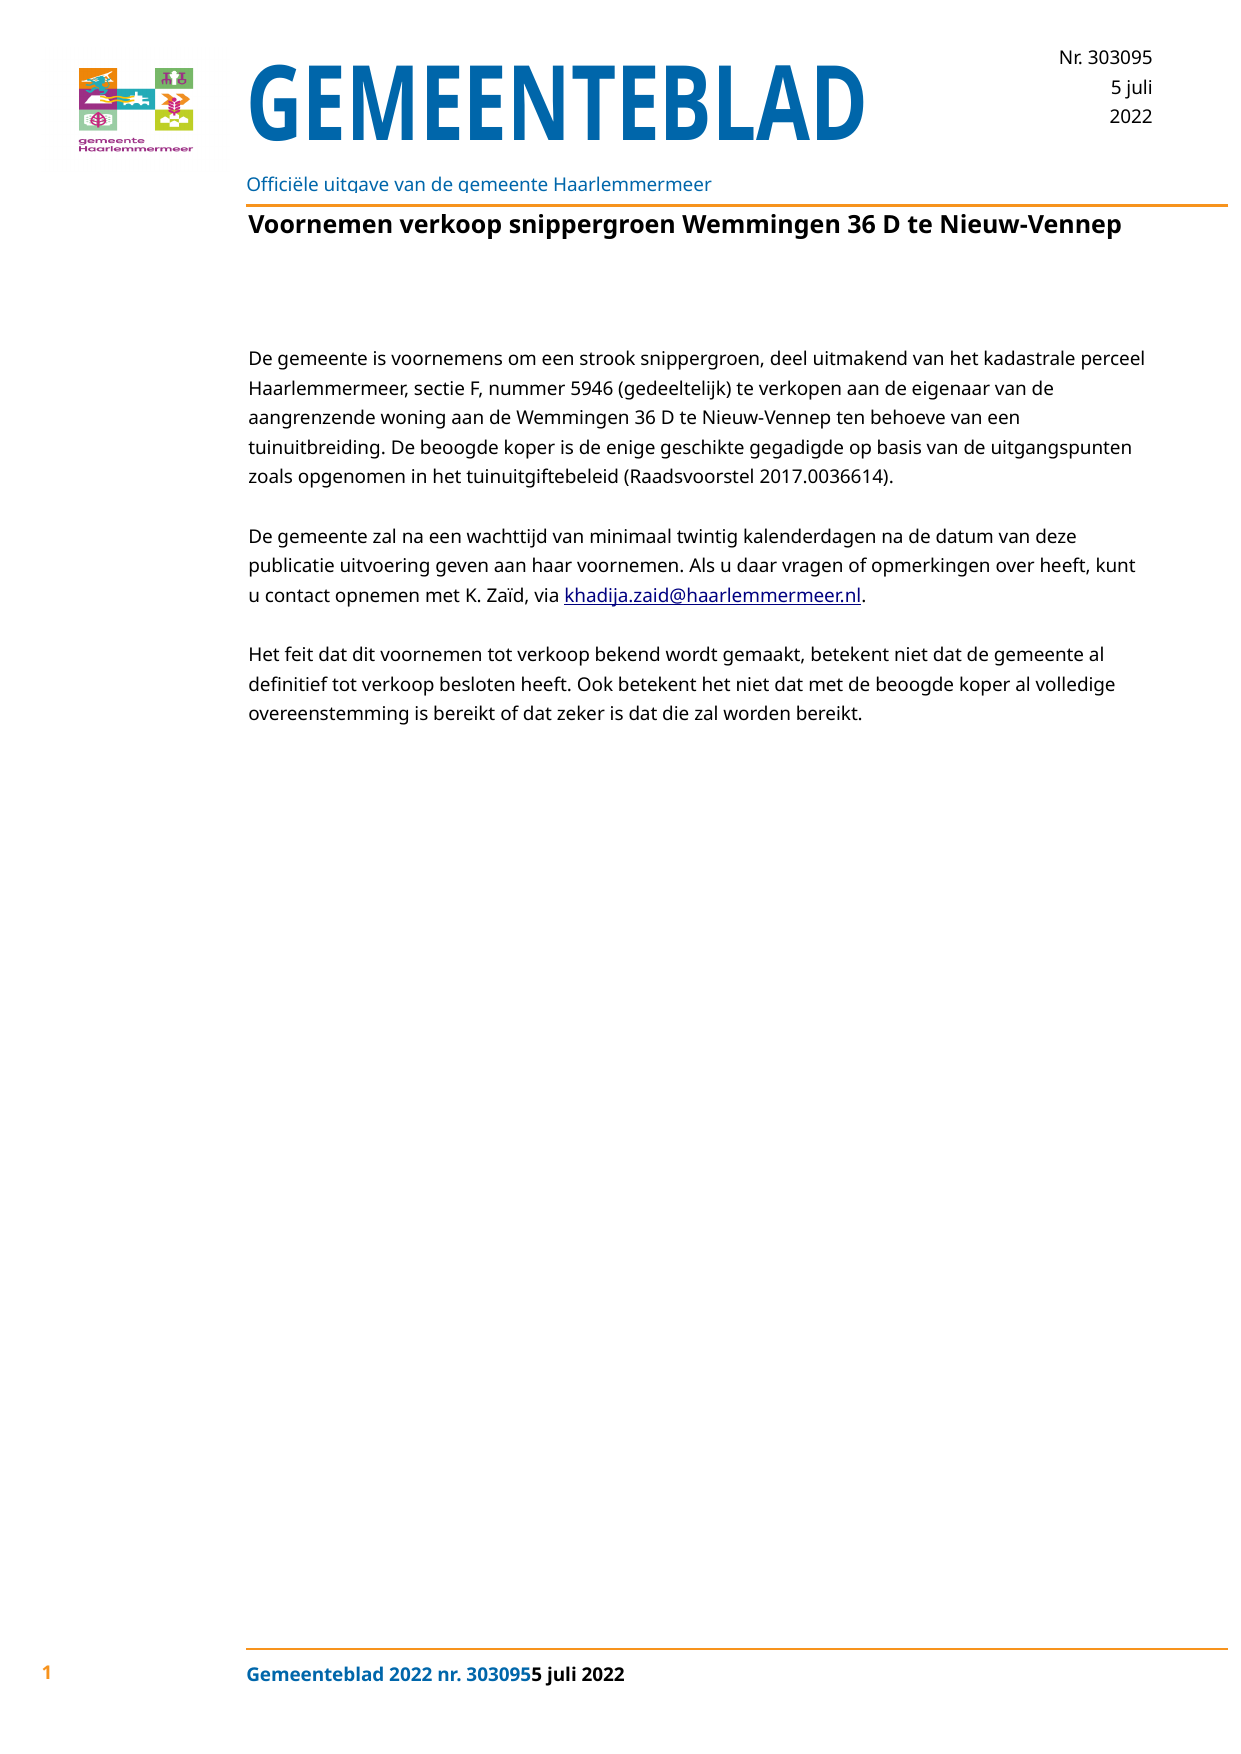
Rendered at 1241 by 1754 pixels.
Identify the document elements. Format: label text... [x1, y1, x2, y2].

text Het feit dat dit voornemen tot verkoop bekend wordt gemaakt, betekent niet dat de gemeente al definitief tot verkoop besloten heeft. Ook betekent het niet dat met de beoogde koper al volledige overeenstemming is bereikt of dat zeker is dat die zal worden bereikt. [248, 641, 1152, 726]
picture [41, 47, 231, 172]
text De gemeente zal na een wachttijd van minimaal twintig kalenderdagen na de datum van deze publicatie uitvoering geven aan haar voornemen. Als u daar vragen of opmerkingen over heeft, kunt u contact opnemen met K. Zaïd, via khadija.zaid@haarlemmermeer.nl. [248, 523, 1152, 608]
text Voornemen verkoop snippergroen Wemmingen 36 D te Nieuw-Vennep [248, 207, 1152, 241]
text De gemeente is voornemens om een strook snippergroen, deel uitmakend van het kadastrale perceel Haarlemmermeer, sectie F, nummer 5946 (gedeeltelijk) te verkopen aan de eigenaar van de aangrenzende woning aan de Wemmingen 36 D te Nieuw-Vennep ten behoeve van een tuinuitbreiding. De beoogde koper is de enige geschikte gegadigde op basis van de uitgangspunten zoals opgenomen in het tuinuitgiftebeleid (Raadsvoorstel 2017.0036614). [248, 345, 1152, 489]
